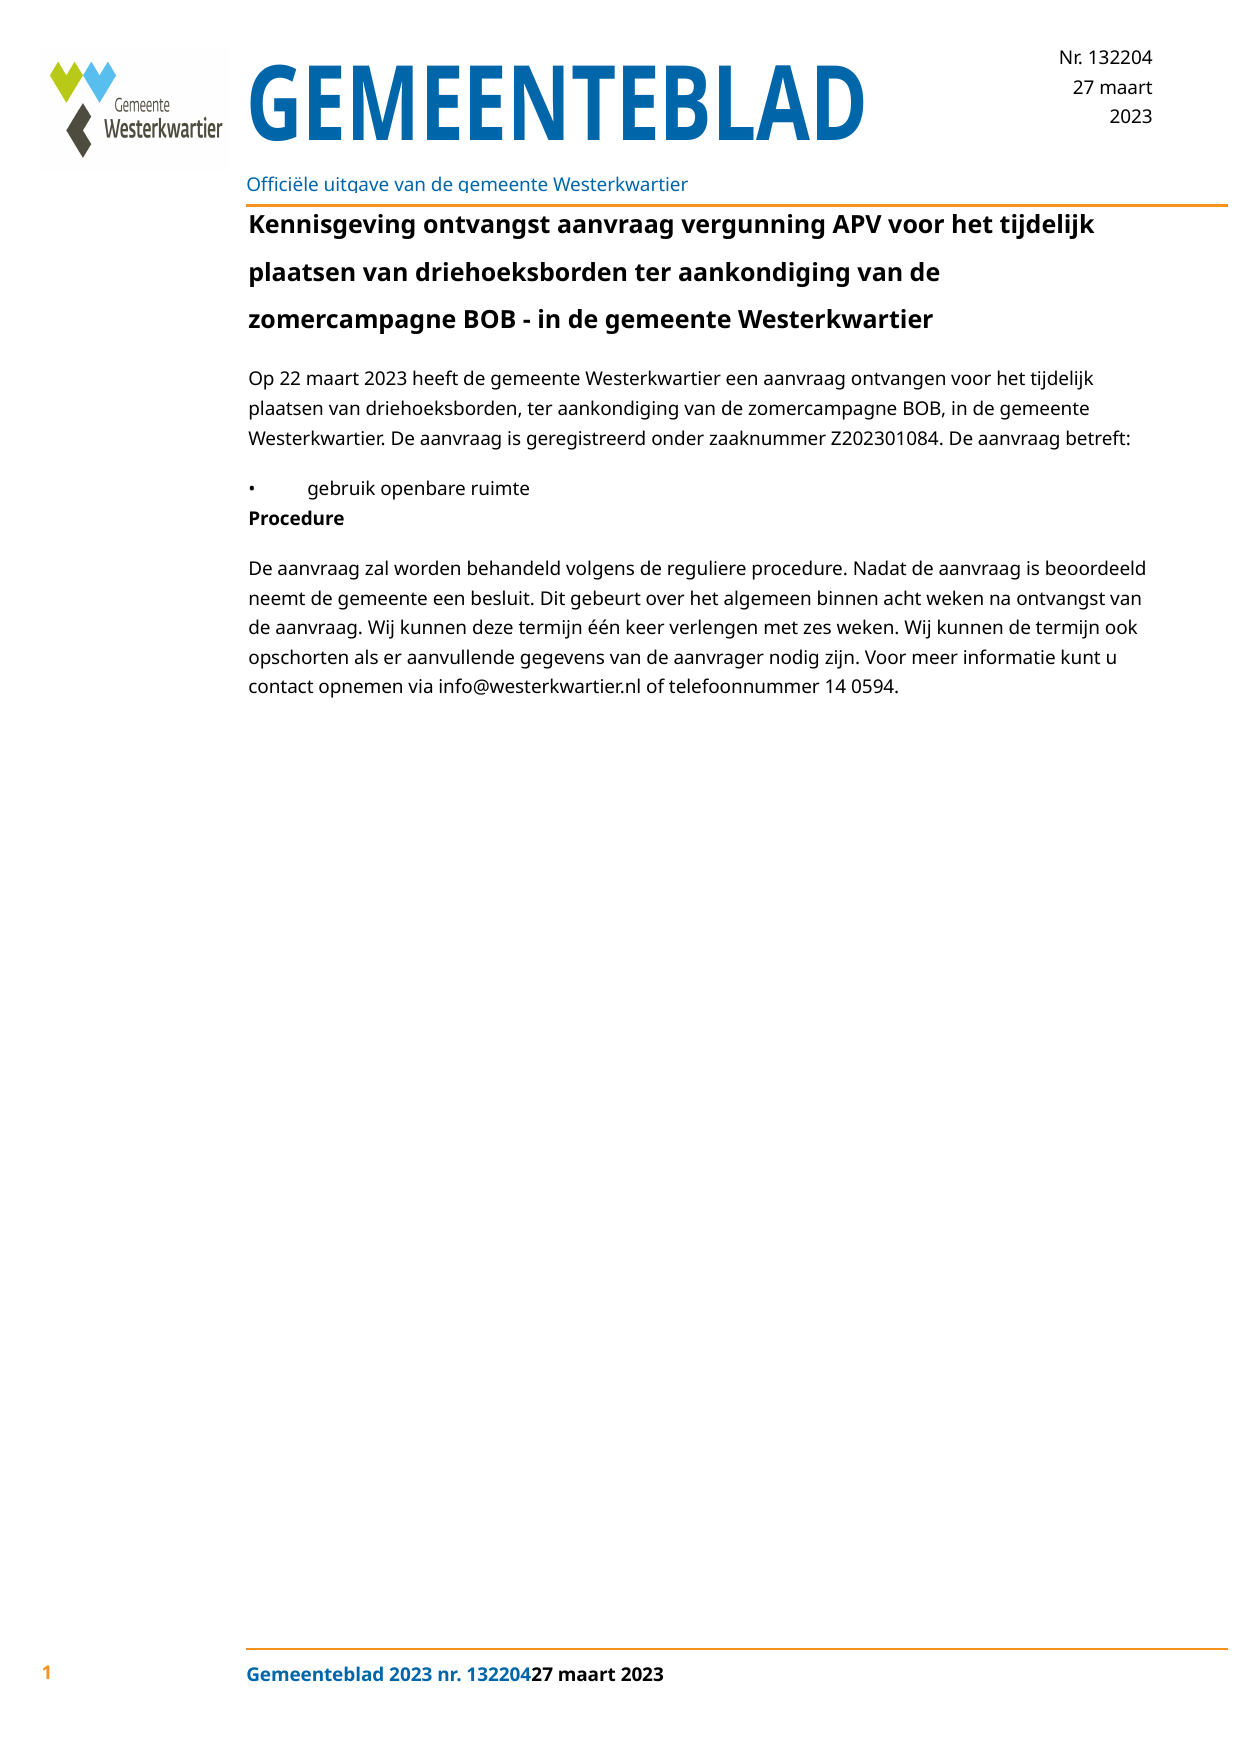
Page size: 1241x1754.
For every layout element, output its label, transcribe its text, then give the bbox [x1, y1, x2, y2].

text Op 22 maart 2023 heeft de gemeente Westerkwartier een aanvraag ontvangen voor het tijdelijk plaatsen van driehoeksborden, ter aankondiging van de zomercampagne BOB, in de gemeente Westerkwartier. De aanvraag is geregistreerd onder zaaknummer Z202301084. De aanvraag betreft: [248, 366, 1152, 450]
text Procedure [248, 505, 1152, 530]
text Kennisgeving ontvangst aanvraag vergunning APV voor het tijdelijk plaatsen van driehoeksborden ter aankondiging van de zomercampagne BOB - in de gemeente Westerkwartier [248, 207, 1152, 336]
picture [41, 47, 231, 172]
list gebruik openbare ruimte [248, 475, 1152, 501]
text De aanvraag zal worden behandeld volgens de reguliere procedure. Nadat de aanvraag is beoordeeld neemt de gemeente een besluit. Dit gebeurt over het algemeen binnen acht weken na ontvangst van de aanvraag. Wij kunnen deze termijn één keer verlengen met zes weken. Wij kunnen de termijn ook opschorten als er aanvullende gegevens van de aanvrager nodig zijn. Voor meer informatie kunt u contact opnemen via info@westerkwartier.nl of telefoonnummer 14 0594. [248, 555, 1152, 699]
